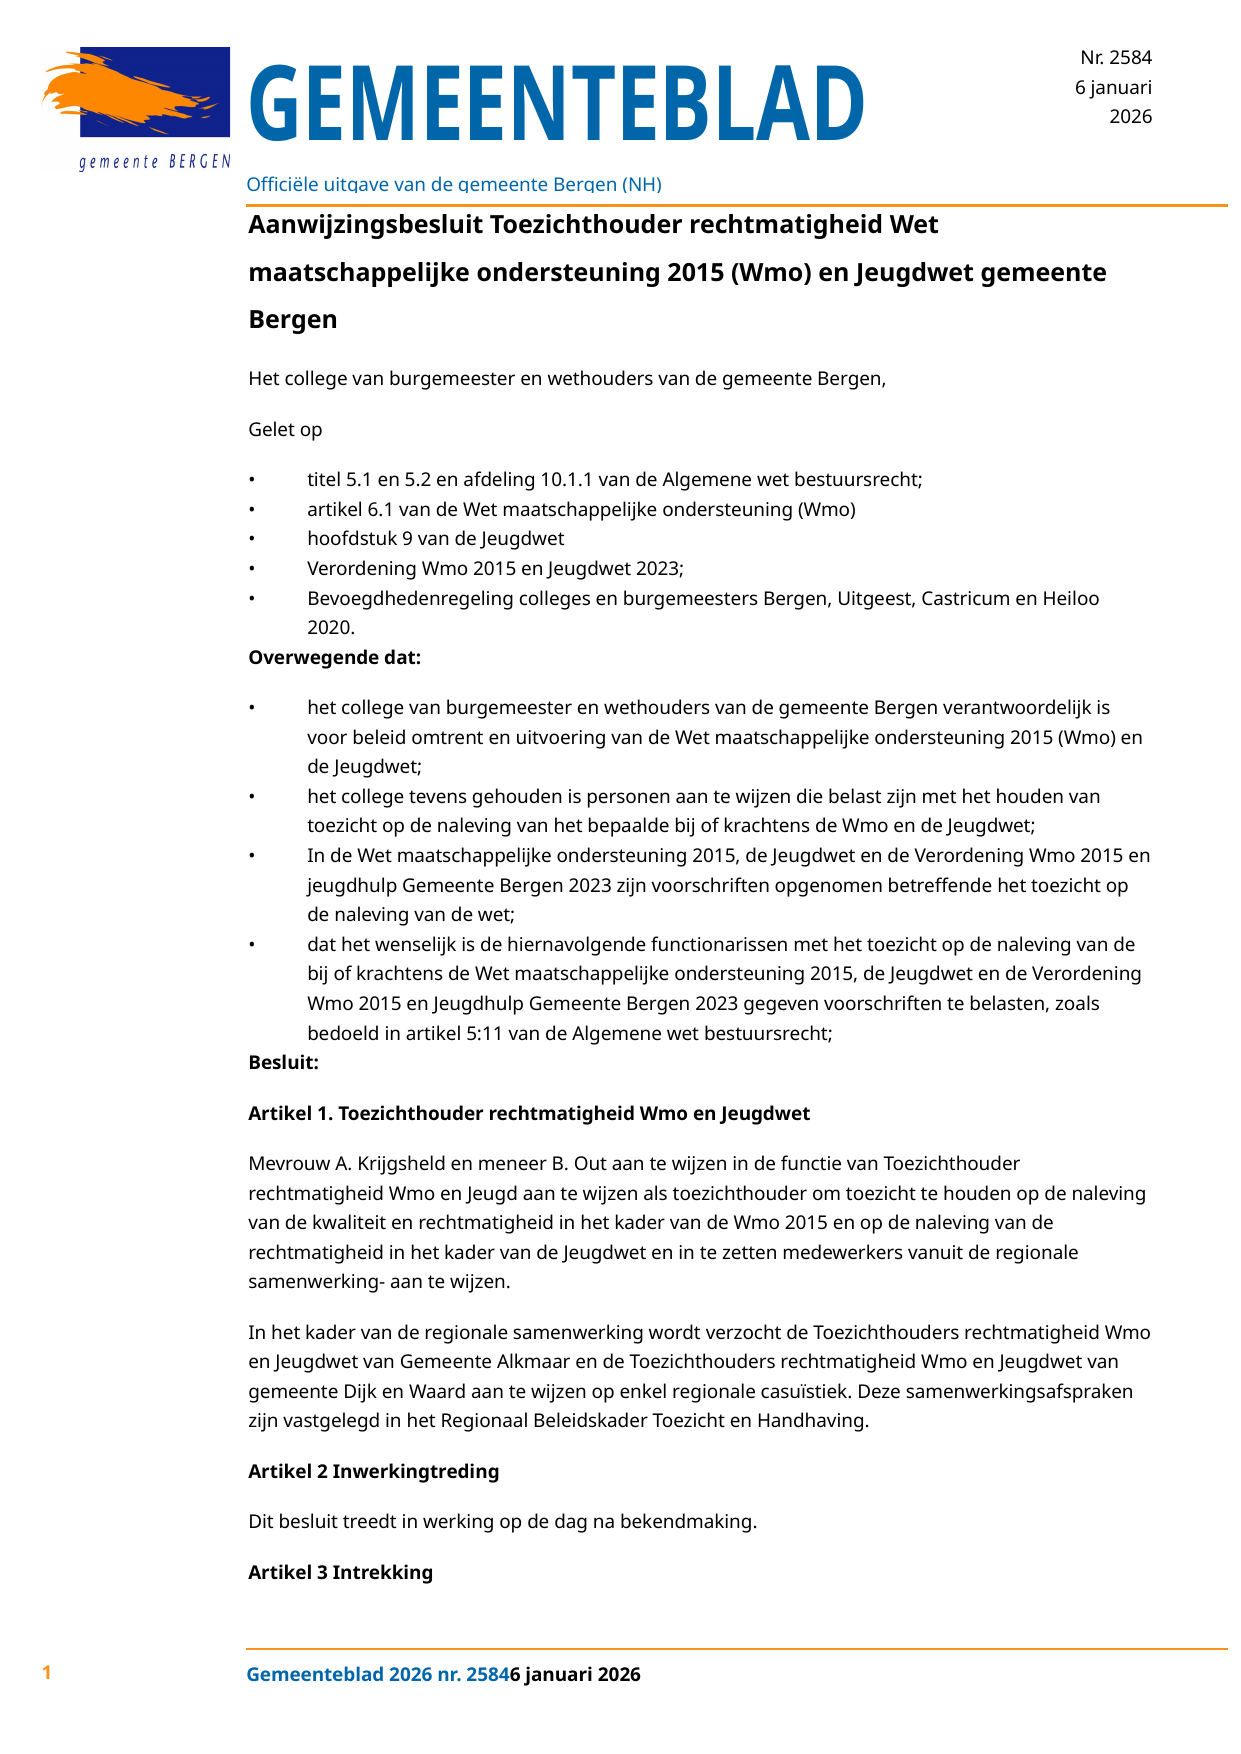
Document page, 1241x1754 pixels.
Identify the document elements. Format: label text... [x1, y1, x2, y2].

list titel 5.1 en 5.2 en afdeling 10.1.1 van de Algemene wet bestuursrecht; [248, 466, 1152, 492]
text Besluit: [248, 1049, 1152, 1075]
text In het kader van de regionale samenwerking wordt verzocht de Toezichthouders rechtmatigheid Wmo en Jeugdwet van Gemeente Alkmaar en de Toezichthouders rechtmatigheid Wmo en Jeugdwet van gemeente Dijk en Waard aan te wijzen op enkel regionale casuïstiek. Deze samenwerkingsafspraken zijn vastgelegd in het Regionaal Beleidskader Toezicht en Handhaving. [248, 1319, 1152, 1433]
list het college tevens gehouden is personen aan te wijzen die belast zijn met het houden van toezicht op de naleving van het bepaalde bij of krachtens de Wmo en de Jeugdwet; [248, 783, 1152, 838]
text Gelet op [248, 416, 1152, 442]
list artikel 6.1 van de Wet maatschappelijke ondersteuning (Wmo) [248, 496, 1152, 522]
text Dit besluit treedt in werking op de dag na bekendmaking. [248, 1508, 1152, 1534]
picture [41, 47, 231, 172]
text Overwegende dat: [248, 644, 1152, 669]
text Artikel 1. Toezichthouder rechtmatigheid Wmo en Jeugdwet [248, 1100, 1152, 1125]
list In de Wet maatschappelijke ondersteuning 2015, de Jeugdwet en de Verordening Wmo 2015 en jeugdhulp Gemeente Bergen 2023 zijn voorschriften opgenomen betreffende het toezicht op de naleving van de wet; [248, 842, 1152, 927]
list Verordening Wmo 2015 en Jeugdwet 2023; [248, 555, 1152, 581]
text Mevrouw A. Krijgsheld en meneer B. Out aan te wijzen in de functie van Toezichthouder rechtmatigheid Wmo en Jeugd aan te wijzen als toezichthouder om toezicht te houden op de naleving van de kwaliteit en rechtmatigheid in het kader van de Wmo 2015 en op de naleving van de rechtmatigheid in het kader van de Jeugdwet en in te zetten medewerkers vanuit de regionale samenwerking- aan te wijzen. [248, 1150, 1152, 1294]
list hoofdstuk 9 van de Jeugdwet [248, 526, 1152, 551]
text Artikel 3 Intrekking [248, 1559, 1152, 1584]
text Aanwijzingsbesluit Toezichthouder rechtmatigheid Wet maatschappelijke ondersteuning 2015 (Wmo) en Jeugdwet gemeente Bergen [248, 207, 1152, 336]
list dat het wenselijk is de hiernavolgende functionarissen met het toezicht op de naleving van de bij of krachtens de Wet maatschappelijke ondersteuning 2015, de Jeugdwet en de Verordening Wmo 2015 en Jeugdhulp Gemeente Bergen 2023 gegeven voorschriften te belasten, zoals bedoeld in artikel 5:11 van de Algemene wet bestuursrecht; [248, 931, 1152, 1045]
text Artikel 2 Inwerkingtreding [248, 1458, 1152, 1484]
list Bevoegdhedenregeling colleges en burgemeesters Bergen, Uitgeest, Castricum en Heiloo 2020. [248, 585, 1152, 640]
list het college van burgemeester en wethouders van de gemeente Bergen verantwoordelijk is voor beleid omtrent en uitvoering van de Wet maatschappelijke ondersteuning 2015 (Wmo) en de Jeugdwet; [248, 694, 1152, 779]
text Het college van burgemeester en wethouders van de gemeente Bergen, [248, 366, 1152, 391]
